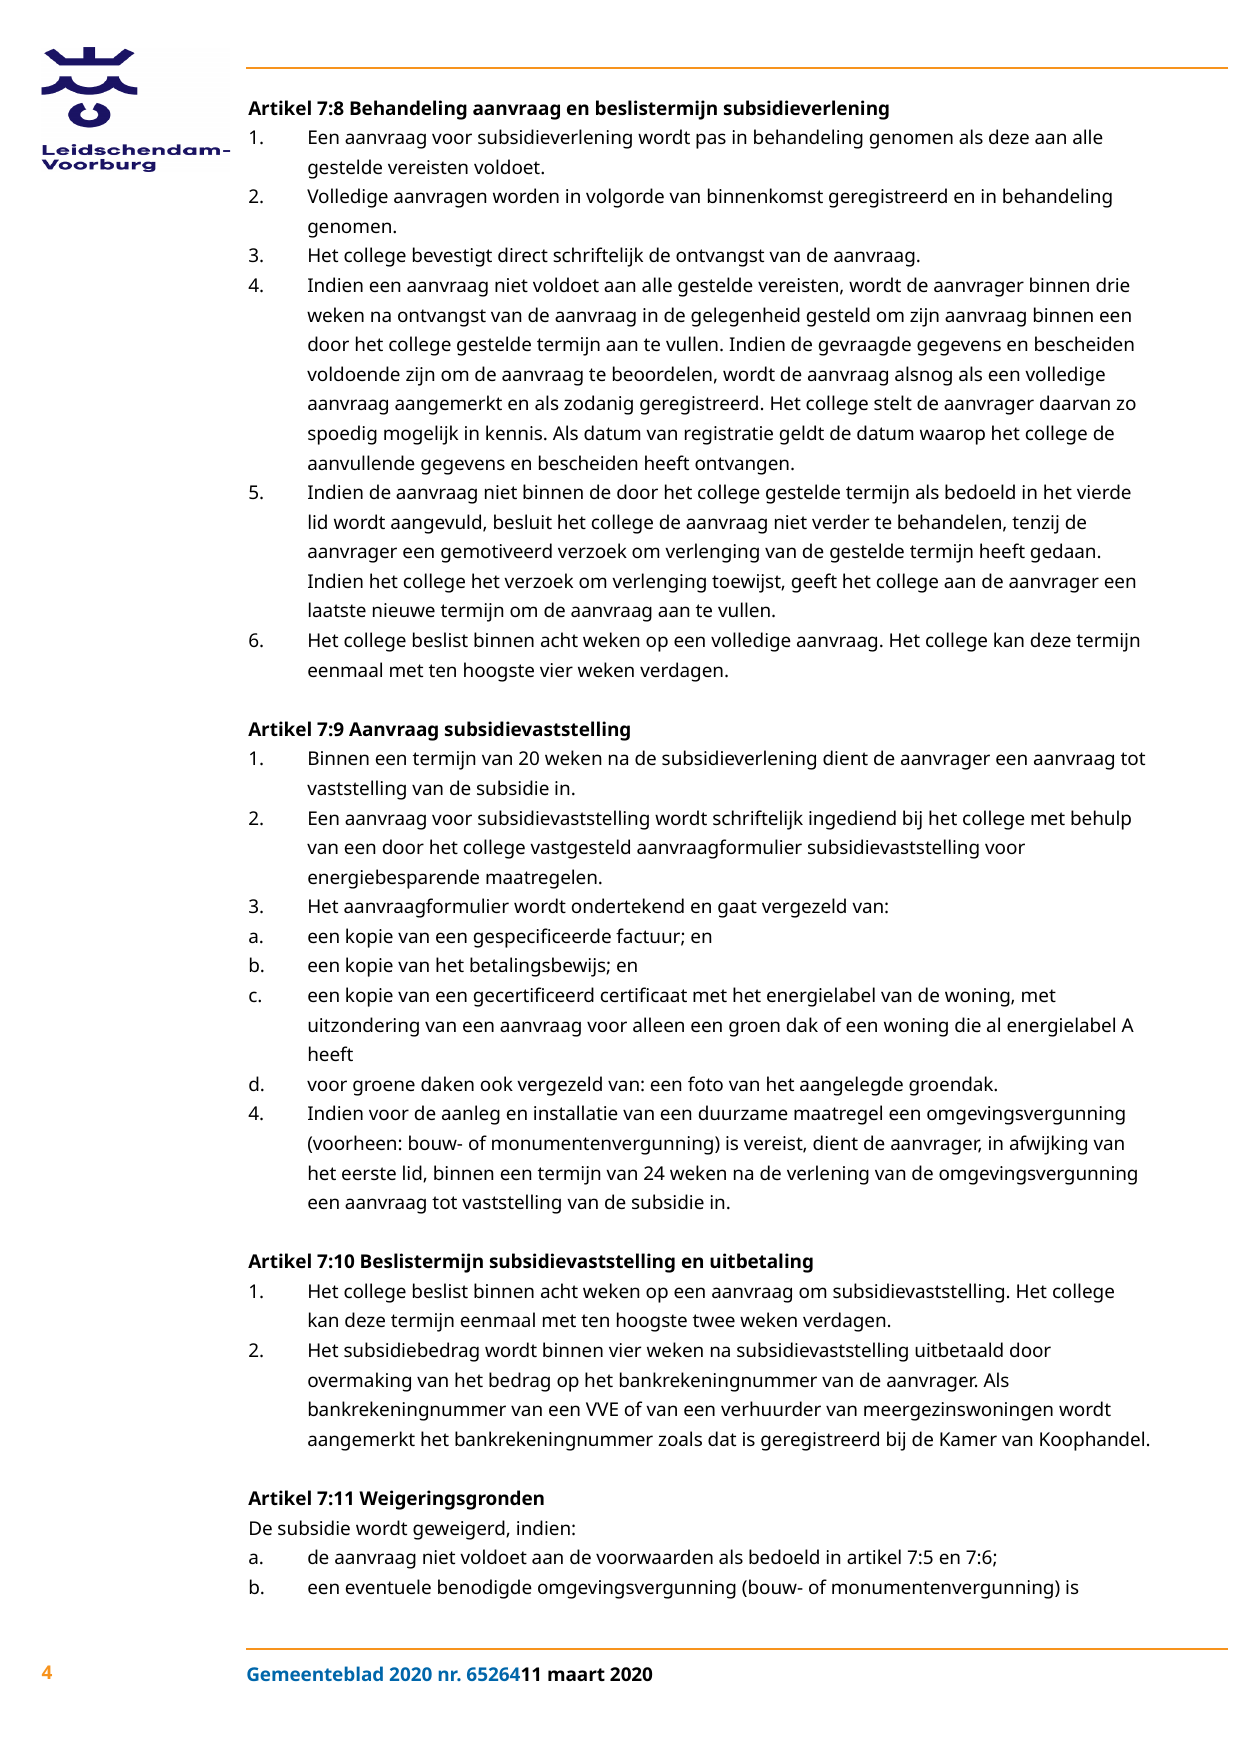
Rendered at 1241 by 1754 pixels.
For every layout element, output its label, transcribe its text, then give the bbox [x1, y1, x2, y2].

list een kopie van het betalingsbewijs; en [248, 953, 1152, 978]
list voor groene daken ook vergezeld van: een foto van het aangelegde groendak. [248, 1071, 1152, 1097]
text De subsidie wordt geweigerd, indien: [248, 1515, 1152, 1541]
list Binnen een termijn van 20 weken na de subsidieverlening dient de aanvrager een aanvraag tot vaststelling van de subsidie in. [248, 746, 1152, 801]
text Artikel 7:10 Beslistermijn subsidievaststelling en uitbetaling [248, 1248, 1152, 1274]
list Het college bevestigt direct schriftelijk de ontvangst van de aanvraag. [248, 243, 1152, 268]
list de aanvraag niet voldoet aan de voorwaarden als bedoeld in artikel 7:5 en 7:6; [248, 1544, 1152, 1570]
picture [41, 47, 231, 172]
list Het subsidiebedrag wordt binnen vier weken na subsidievaststelling uitbetaald door overmaking van het bedrag op het bankrekeningnummer van de aanvrager. Als bankrekeningnummer van een VVE of van een verhuurder van meergezinswoningen wordt aangemerkt het bankrekeningnummer zoals dat is geregistreerd bij de Kamer van Koophandel. [248, 1337, 1152, 1452]
text Artikel 7:9 Aanvraag subsidievaststelling [248, 716, 1152, 742]
list Indien de aanvraag niet binnen de door het college gestelde termijn als bedoeld in het vierde lid wordt aangevuld, besluit het college de aanvraag niet verder te behandelen, tenzij de aanvrager een gemotiveerd verzoek om verlenging van de gestelde termijn heeft gedaan. Indien het college het verzoek om verlenging toewijst, geeft het college aan de aanvrager een laatste nieuwe termijn om de aanvraag aan te vullen. [248, 479, 1152, 623]
list Indien een aanvraag niet voldoet aan alle gestelde vereisten, wordt de aanvrager binnen drie weken na ontvangst van de aanvraag in de gelegenheid gesteld om zijn aanvraag binnen een door het college gestelde termijn aan te vullen. Indien de gevraagde gegevens en bescheiden voldoende zijn om de aanvraag te beoordelen, wordt de aanvraag alsnog als een volledige aanvraag aangemerkt en als zodanig geregistreerd. Het college stelt de aanvrager daarvan zo spoedig mogelijk in kennis. Als datum van registratie geldt de datum waarop het college de aanvullende gegevens en bescheiden heeft ontvangen. [248, 272, 1152, 476]
list Een aanvraag voor subsidievaststelling wordt schriftelijk ingediend bij het college met behulp van een door het college vastgesteld aanvraagformulier subsidievaststelling voor energiebesparende maatregelen. [248, 805, 1152, 890]
list Het aanvraagformulier wordt ondertekend en gaat vergezeld van: [248, 893, 1152, 919]
list Een aanvraag voor subsidieverlening wordt pas in behandeling genomen als deze aan alle gestelde vereisten voldoet. [248, 124, 1152, 180]
list Het college beslist binnen acht weken op een aanvraag om subsidievaststelling. Het college kan deze termijn eenmaal met ten hoogste twee weken verdagen. [248, 1278, 1152, 1333]
list een kopie van een gecertificeerd certificaat met het energielabel van de woning, met uitzondering van een aanvraag voor alleen een groen dak of een woning die al energielabel A heeft [248, 982, 1152, 1067]
list Het college beslist binnen acht weken op een volledige aanvraag. Het college kan deze termijn eenmaal met ten hoogste vier weken verdagen. [248, 627, 1152, 683]
list een eventuele benodigde omgevingsvergunning (bouw- of monumentenvergunning) is [248, 1574, 1152, 1600]
list een kopie van een gespecificeerde factuur; en [248, 923, 1152, 949]
list Volledige aanvragen worden in volgorde van binnenkomst geregistreerd en in behandeling genomen. [248, 183, 1152, 239]
list Indien voor de aanleg en installatie van een duurzame maatregel een omgevingsvergunning (voorheen: bouw- of monumentenvergunning) is vereist, dient de aanvrager, in afwijking van het eerste lid, binnen een termijn van 24 weken na de verlening van de omgevingsvergunning een aanvraag tot vaststelling van de subsidie in. [248, 1101, 1152, 1215]
text Artikel 7:8 Behandeling aanvraag en beslistermijn subsidieverlening [248, 95, 1152, 121]
text Artikel 7:11 Weigeringsgronden [248, 1485, 1152, 1511]
